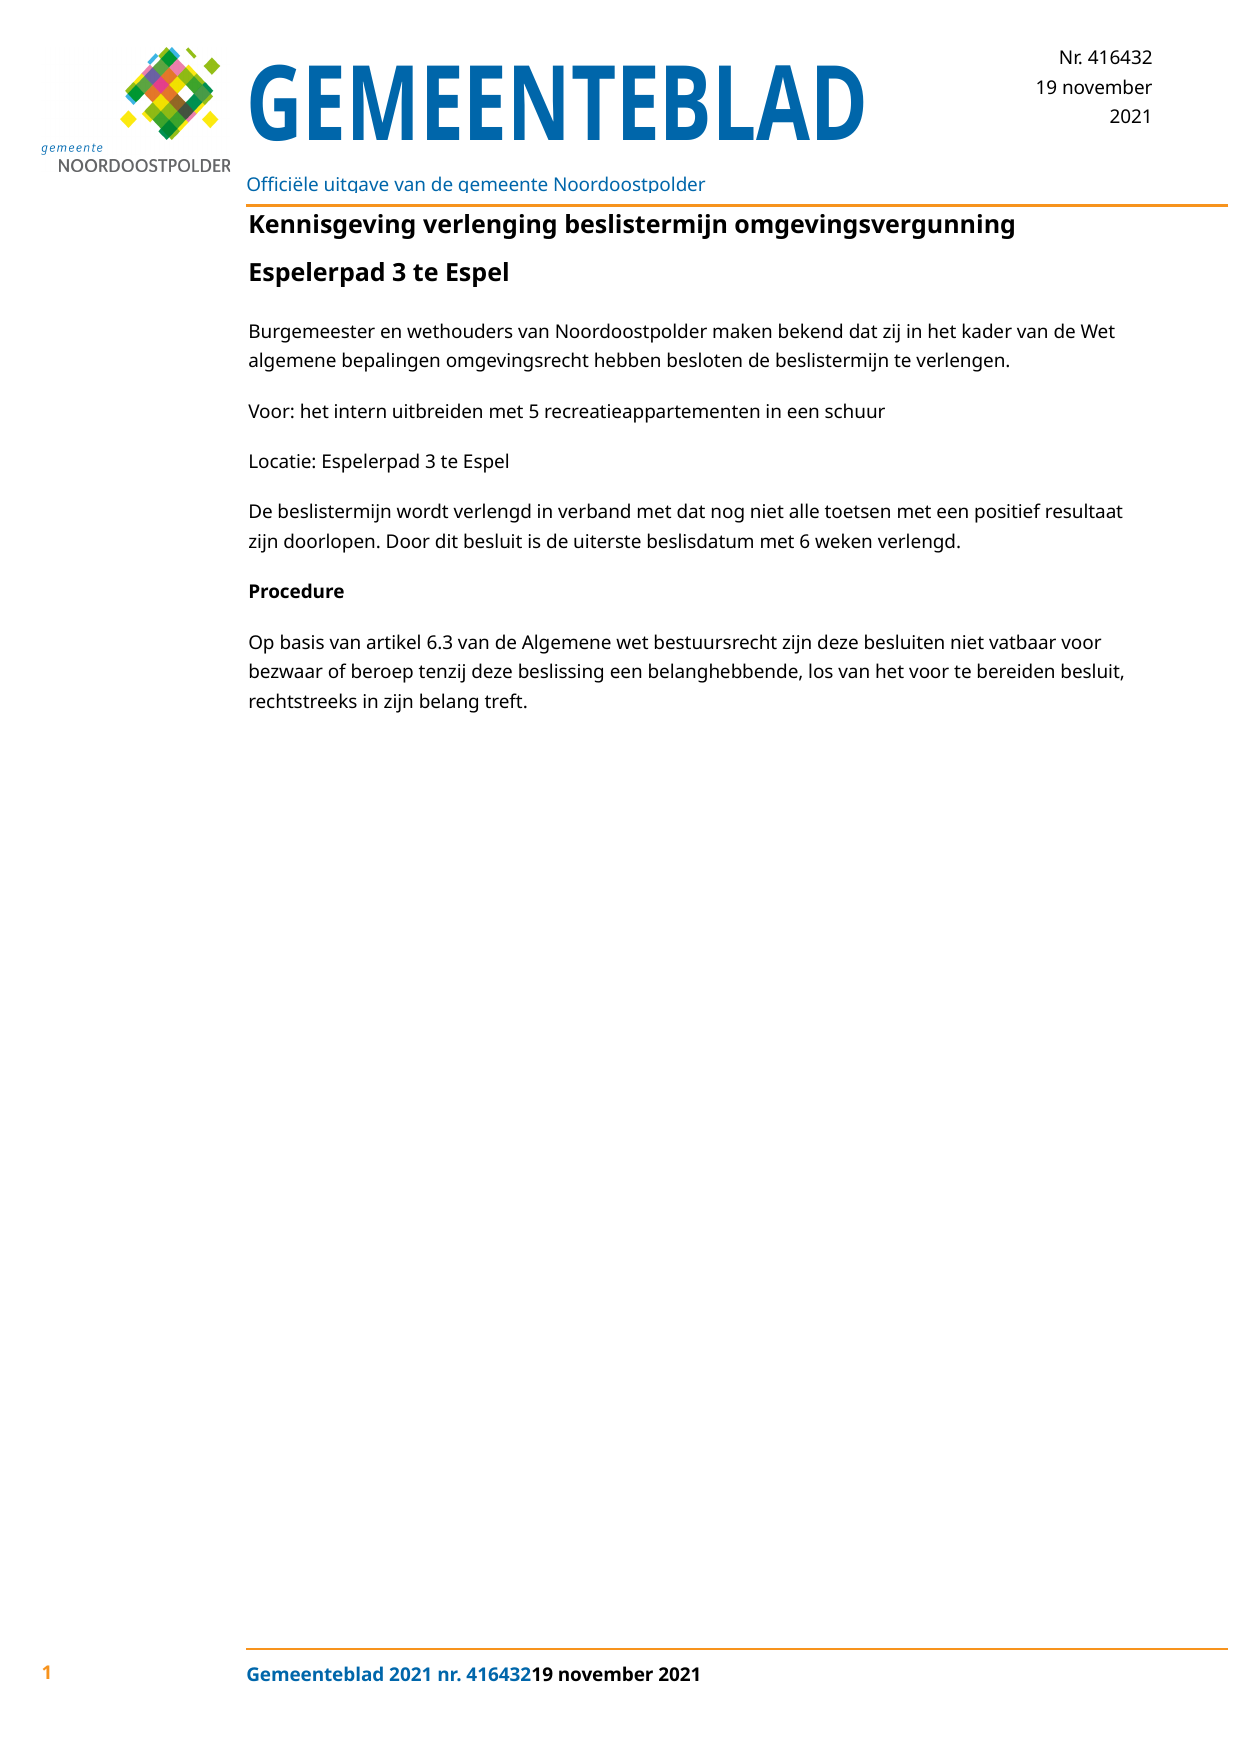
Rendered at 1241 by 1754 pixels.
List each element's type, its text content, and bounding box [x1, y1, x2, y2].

text Op basis van artikel 6.3 van de Algemene wet bestuursrecht zijn deze besluiten niet vatbaar voor bezwaar of beroep tenzij deze beslissing een belanghebbende, los van het voor te bereiden besluit, rechtstreeks in zijn belang treft. [248, 629, 1152, 714]
picture [41, 47, 231, 172]
text Locatie: Espelerpad 3 te Espel [248, 448, 1152, 474]
text Procedure [248, 579, 1152, 604]
text Voor: het intern uitbreiden met 5 recreatieappartementen in een schuur [248, 398, 1152, 424]
text Burgemeester en wethouders van Noordoostpolder maken bekend dat zij in het kader van de Wet algemene bepalingen omgevingsrecht hebben besloten de beslistermijn te verlengen. [248, 318, 1152, 373]
text Kennisgeving verlenging beslistermijn omgevingsvergunning Espelerpad 3 te Espel [248, 207, 1152, 288]
text De beslistermijn wordt verlengd in verband met​ ​​dat nog niet alle toetsen met een positief resultaat zijn doorlopen. Door dit besluit is de uiterste beslisdatum met 6 weken verlengd. [248, 499, 1152, 554]
